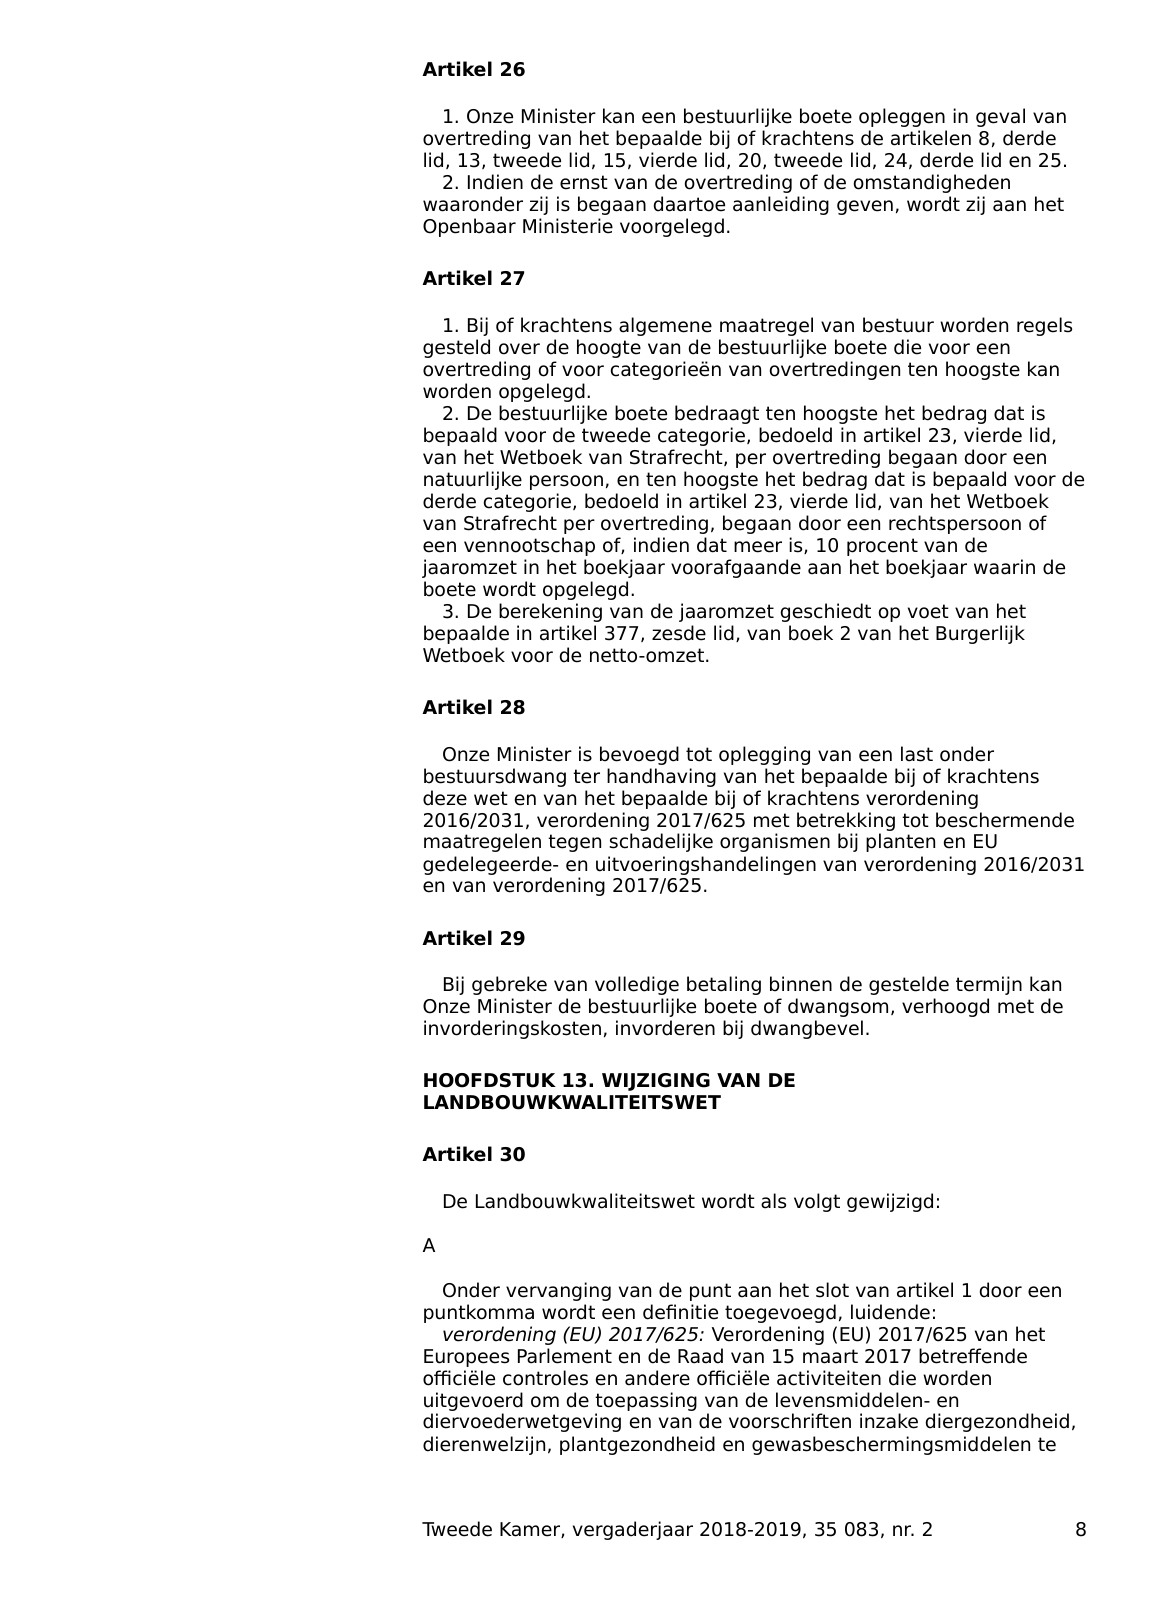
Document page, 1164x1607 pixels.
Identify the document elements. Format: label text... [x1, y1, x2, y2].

text verordening (EU) 2017/625: Verordening (EU) 2017/625 van het Europees Parlement en de Raad van 15 maart 2017 betreffende officiële controles en andere officiële activiteiten die worden uitgevoerd om de toepassing van de levensmiddelen- en diervoederwetgeving en van de voorschriften inzake diergezondheid, dierenwelzijn, plantgezondheid en gewasbeschermingsmiddelen te [422, 1323, 1087, 1455]
text 2. Indien de ernst van de overtreding of de omstandigheden waaronder zij is begaan daartoe aanleiding geven, wordt zij aan het Openbaar Ministerie voorgelegd. [422, 172, 1087, 238]
subtitle Artikel 30 [422, 1144, 1087, 1166]
subtitle Artikel 26 [422, 59, 1087, 81]
text 2. De bestuurlijke boete bedraagt ten hoogste het bedrag dat is bepaald voor de tweede categorie, bedoeld in artikel 23, vierde lid, van het Wetboek van Strafrecht, per overtreding begaan door een natuurlijke persoon, en ten hoogste het bedrag dat is bepaald voor de derde categorie, bedoeld in artikel 23, vierde lid, van het Wetboek van Strafrecht per overtreding, begaan door een rechtspersoon of een vennootschap of, indien dat meer is, 10 procent van de jaaromzet in het boekjaar voorafgaande aan het boekjaar waarin de boete wordt opgelegd. [422, 403, 1087, 601]
text Bij gebreke van volledige betaling binnen de gestelde termijn kan Onze Minister de bestuurlijke boete of dwangsom, verhoogd met de invorderingskosten, invorderen bij dwangbevel. [422, 974, 1087, 1040]
subtitle Artikel 29 [422, 927, 1087, 949]
text Onder vervanging van de punt aan het slot van artikel 1 door een puntkomma wordt een definitie toegevoegd, luidende: [422, 1279, 1087, 1323]
text A [422, 1235, 1087, 1257]
text Onze Minister is bevoegd tot oplegging van een last onder bestuursdwang ter handhaving van het bepaalde bij of krachtens deze wet en van het bepaalde bij of krachtens verordening 2016/2031, verordening 2017/625 met betrekking tot beschermende maatregelen tegen schadelijke organismen bij planten en EU gedelegeerde- en uitvoeringshandelingen van verordening 2016/2031 en van verordening 2017/625. [422, 743, 1087, 897]
subtitle HOOFDSTUK 13. WIJZIGING VAN DE LANDBOUWKWALITEITSWET [422, 1070, 1087, 1114]
subtitle Artikel 27 [422, 268, 1087, 290]
text 1. Onze Minister kan een bestuurlijke boete opleggen in geval van overtreding van het bepaalde bij of krachtens de artikelen 8, derde lid, 13, tweede lid, 15, vierde lid, 20, tweede lid, 24, derde lid en 25. [422, 106, 1087, 172]
text 3. De berekening van de jaaromzet geschiedt op voet van het bepaalde in artikel 377, zesde lid, van boek 2 van het Burgerlijk Wetboek voor de netto-omzet. [422, 601, 1087, 667]
text De Landbouwkwaliteitswet wordt als volgt gewijzigd: [422, 1191, 1087, 1213]
text 1. Bij of krachtens algemene maatregel van bestuur worden regels gesteld over de hoogte van de bestuurlijke boete die voor een overtreding of voor categorieën van overtredingen ten hoogste kan worden opgelegd. [422, 315, 1087, 403]
subtitle Artikel 28 [422, 697, 1087, 718]
